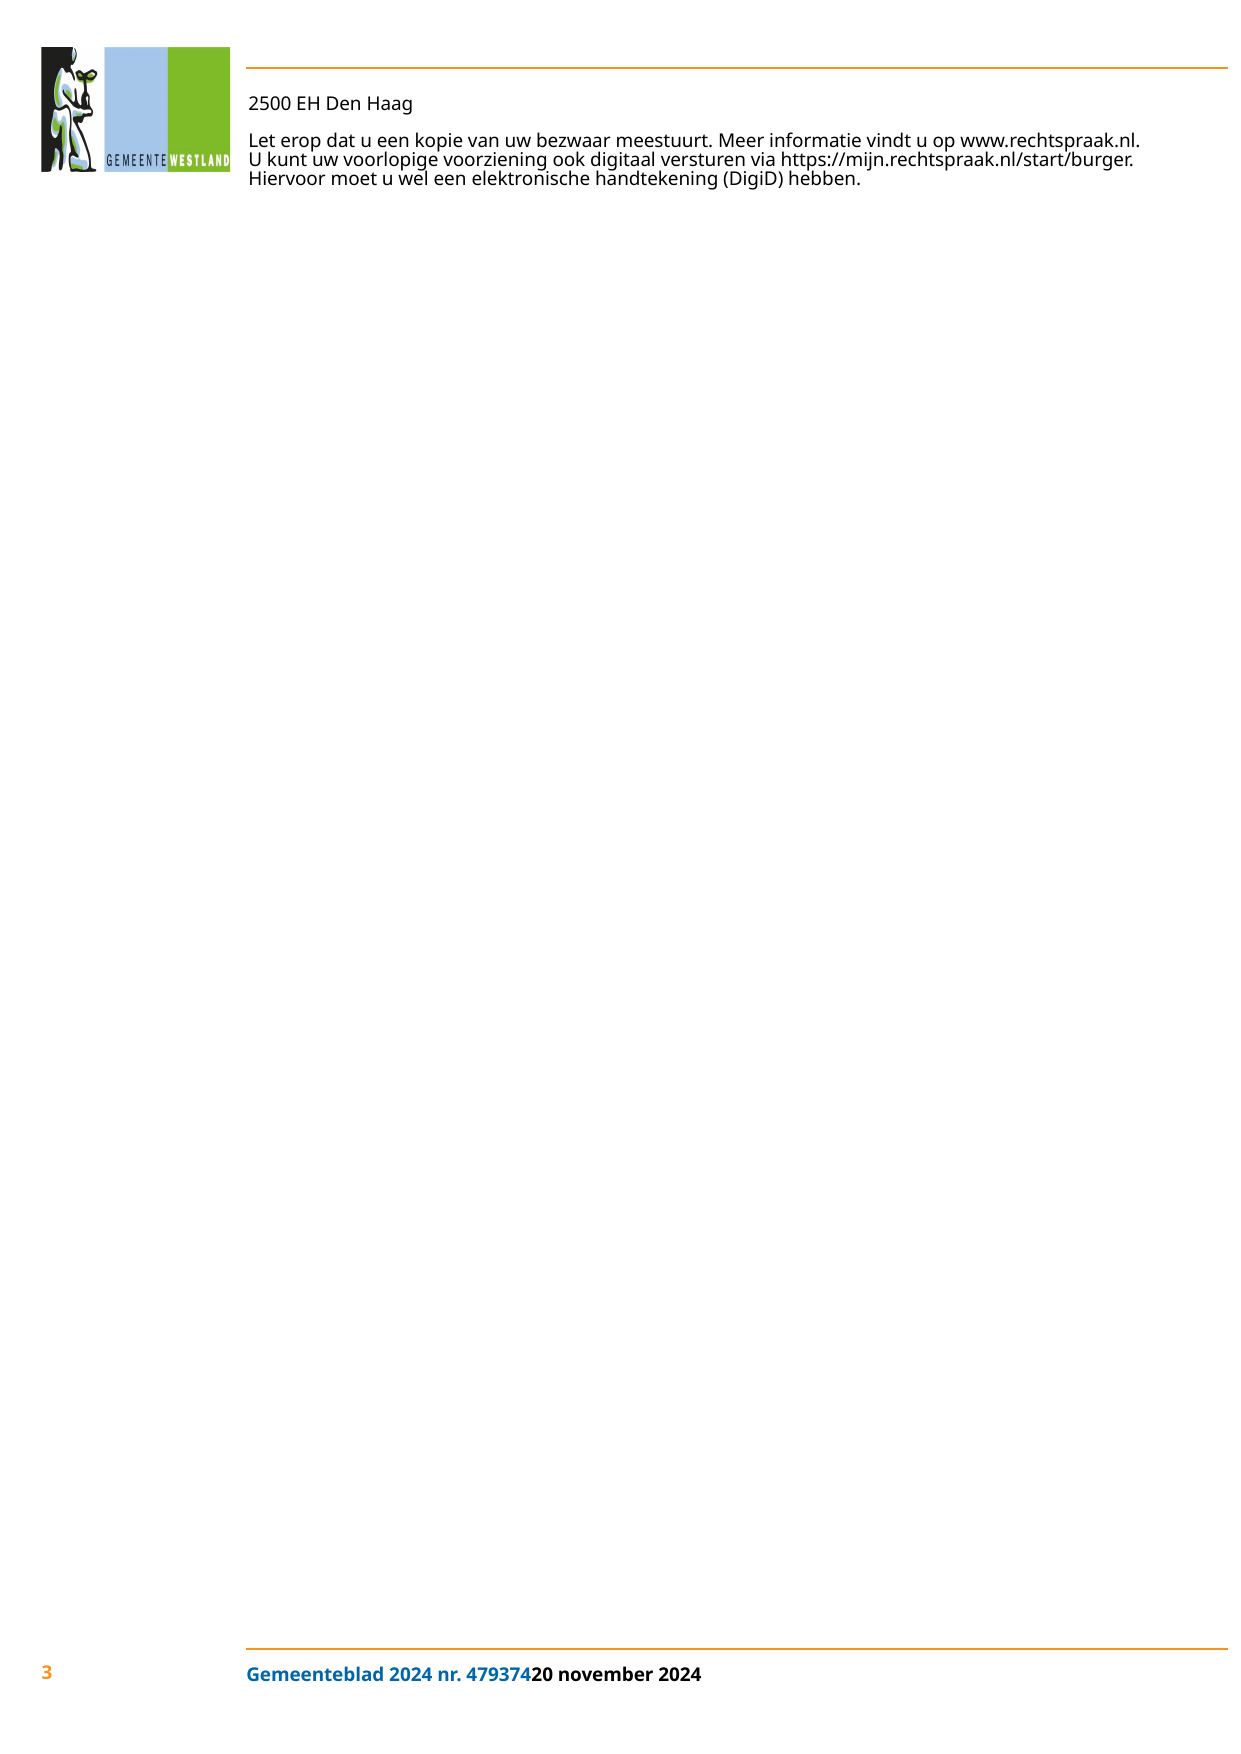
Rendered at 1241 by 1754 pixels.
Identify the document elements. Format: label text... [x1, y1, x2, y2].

text Let erop dat u een kopie van uw bezwaar meestuurt. Meer informatie vindt u op www.rechtspraak.nl. U kunt uw voorlopige voorziening ook digitaal versturen via https://mijn.rechtspraak.nl/start/burger. Hiervoor moet u wel een elektronische handtekening (DigiD) hebben. [248, 132, 1152, 189]
picture [41, 47, 231, 172]
text 2500 EH Den Haag [248, 95, 1152, 114]
